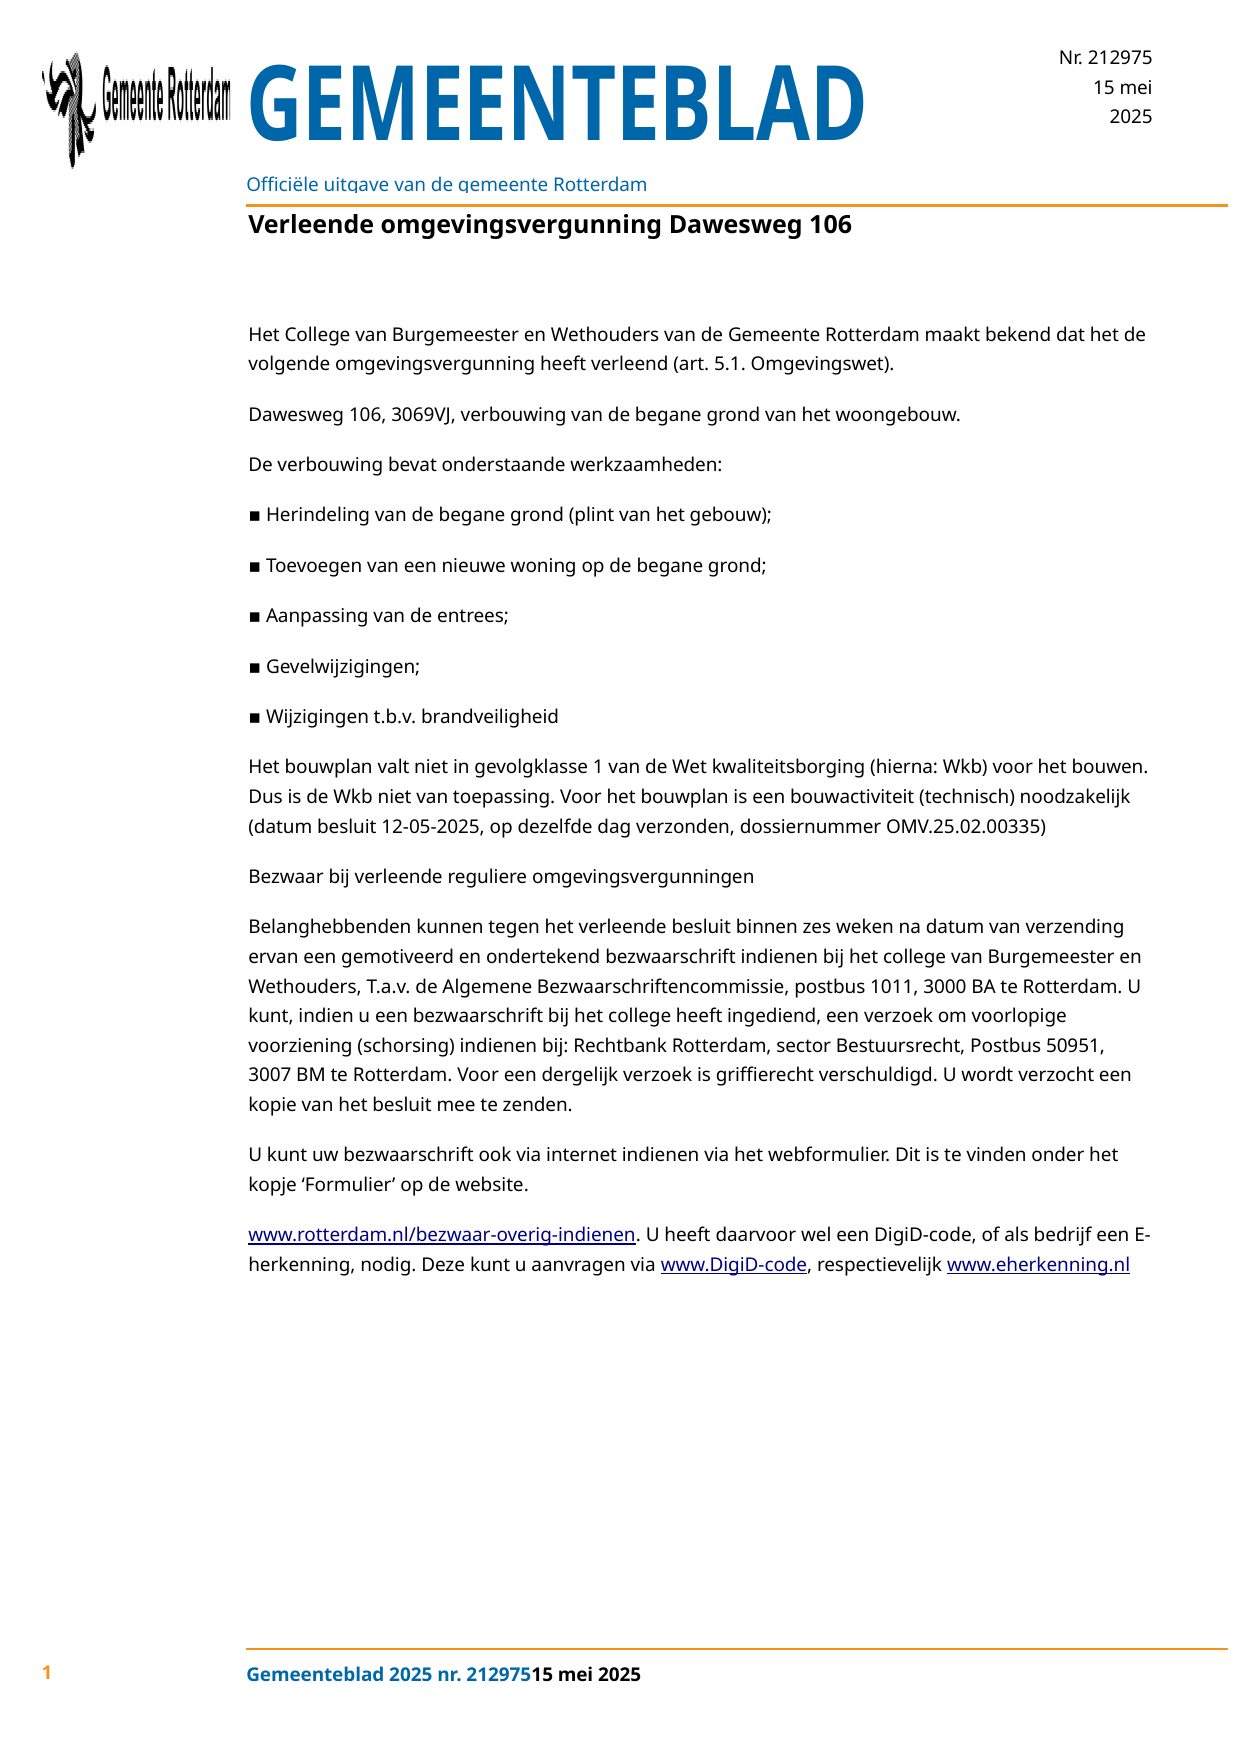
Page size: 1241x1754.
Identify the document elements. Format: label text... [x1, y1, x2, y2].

text ▪ Toevoegen van een nieuwe woning op de begane grond; [248, 552, 1152, 578]
text ▪ Wijzigingen t.b.v. brandveiligheid [248, 703, 1152, 729]
text Verleende omgevingsvergunning Dawesweg 106 [248, 207, 1152, 241]
text Dawesweg 106, 3069VJ, verbouwing van de begane grond van het woongebouw. [248, 401, 1152, 426]
text ▪ Aanpassing van de entrees; [248, 602, 1152, 628]
text Belanghebbenden kunnen tegen het verleende besluit binnen zes weken na datum van verzending ervan een gemotiveerd en ondertekend bezwaarschrift indienen bij het college van Burgemeester en Wethouders, T.a.v. de Algemene Bezwaarschriftencommissie, postbus 1011, 3000 BA te Rotterdam. U kunt, indien u een bezwaarschrift bij het college heeft ingediend, een verzoek om voorlopige voorziening (schorsing) indienen bij: Rechtbank Rotterdam, sector Bestuursrecht, Postbus 50951, 3007 BM te Rotterdam. Voor een dergelijk verzoek is griffierecht verschuldigd. U wordt verzocht een kopie van het besluit mee te zenden. [248, 914, 1152, 1117]
text www.rotterdam.nl/bezwaar-overig-indienen. U heeft daarvoor wel een DigiD-code, of als bedrijf een E-herkenning, nodig. Deze kunt u aanvragen via www.DigiD-code, respectievelijk www.eherkenning.nl [248, 1222, 1152, 1277]
text ▪ Gevelwijzigingen; [248, 653, 1152, 678]
text De verbouwing bevat onderstaande werkzaamheden: [248, 451, 1152, 477]
text Bezwaar bij verleende reguliere omgevingsvergunningen [248, 863, 1152, 889]
text ▪ Herindeling van de begane grond (plint van het gebouw); [248, 502, 1152, 527]
text Het bouwplan valt niet in gevolgklasse 1 van de Wet kwaliteitsborging (hierna: Wkb) voor het bouwen. Dus is de Wkb niet van toepassing. Voor het bouwplan is een bouwactiviteit (technisch) noodzakelijk (datum besluit 12-05-2025, op dezelfde dag verzonden, dossiernummer OMV.25.02.00335) [248, 754, 1152, 838]
text Het College van Burgemeester en Wethouders van de Gemeente Rotterdam maakt bekend dat het de volgende omgevingsvergunning heeft verleend (art. 5.1. Omgevingswet). [248, 321, 1152, 376]
picture [41, 47, 231, 172]
text U kunt uw bezwaarschrift ook via internet indienen via het webformulier. Dit is te vinden onder het kopje ‘Formulier’ op de website. [248, 1142, 1152, 1197]
